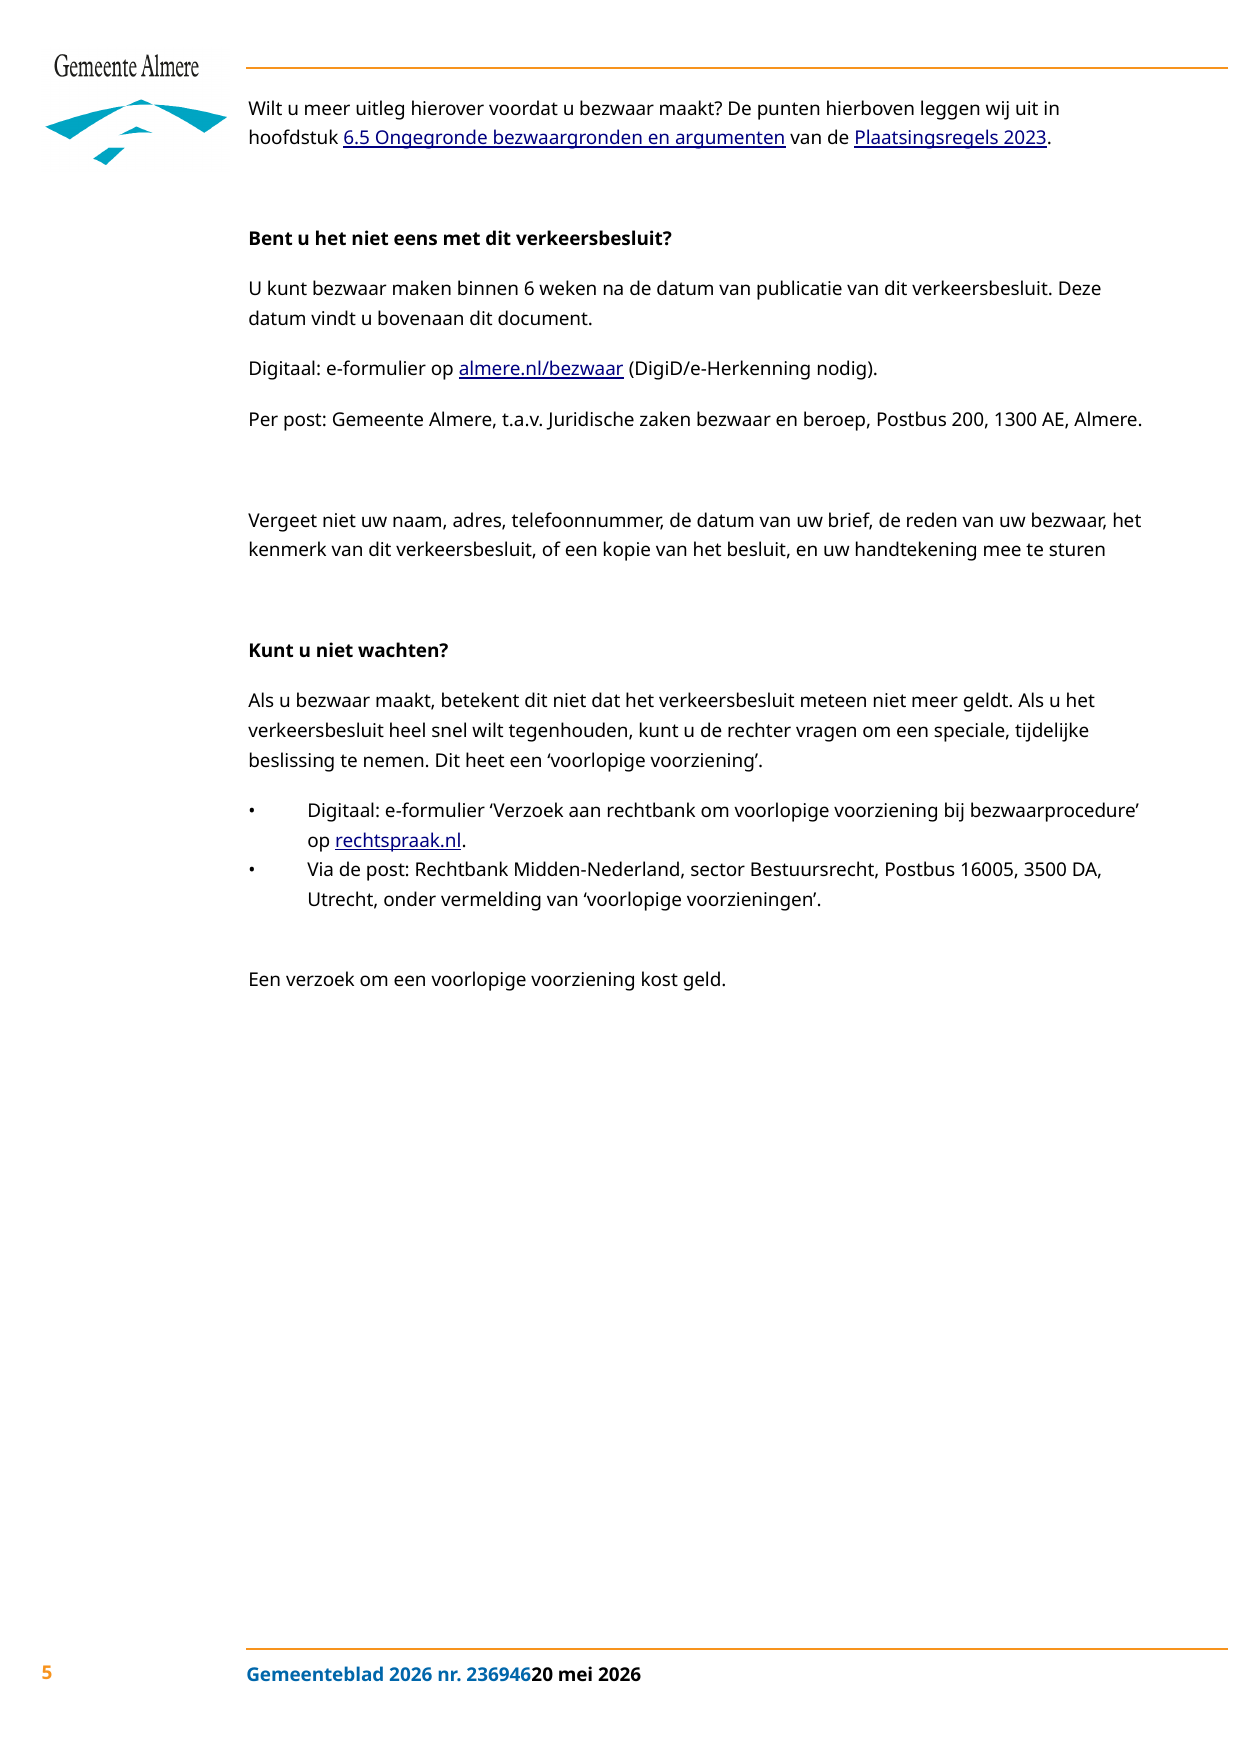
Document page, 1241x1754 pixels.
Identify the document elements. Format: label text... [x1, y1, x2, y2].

list Digitaal: e-formulier ‘Verzoek aan rechtbank om voorlopige voorziening bij bezwaarprocedure’ op rechtspraak.nl. [248, 797, 1152, 853]
list Via de post: Rechtbank Midden-Nederland, sector Bestuursrecht, Postbus 16005, 3500 DA, Utrecht, onder vermelding van ‘voorlopige voorzieningen’. [248, 856, 1152, 912]
text Digitaal: e-formulier op almere.nl/bezwaar (DigiD/e-Herkenning nodig). [248, 356, 1152, 381]
text U kunt bezwaar maken binnen 6 weken na de datum van publicatie van dit verkeersbesluit. Deze datum vindt u bovenaan dit document. [248, 276, 1152, 331]
text Een verzoek om een voorlopige voorziening kost geld. [248, 966, 1152, 992]
text Wilt u meer uitleg hierover voordat u bezwaar maakt? De punten hierboven leggen wij uit in hoofdstuk 6.5 Ongegronde bezwaargronden en argumenten van de Plaatsingsregels 2023. [248, 95, 1152, 150]
text Per post: Gemeente Almere, t.a.v. Juridische zaken bezwaar en beroep, Postbus 200, 1300 AE, Almere. [248, 406, 1152, 432]
text Als u bezwaar maakt, betekent dit niet dat het verkeersbesluit meteen niet meer geldt. Als u het verkeersbesluit heel snel wilt tegenhouden, kunt u de rechter vragen om een speciale, tijdelijke beslissing te nemen. Dit heet een ‘voorlopige voorziening’. [248, 688, 1152, 773]
text Bent u het niet eens met dit verkeersbesluit? [248, 225, 1152, 251]
text Vergeet niet uw naam, adres, telefoonnummer, de datum van uw brief, de reden van uw bezwaar, het kenmerk van dit verkeersbesluit, of een kopie van het besluit, en uw handtekening mee te sturen [248, 507, 1152, 562]
picture [41, 47, 231, 172]
text Kunt u niet wachten? [248, 637, 1152, 663]
